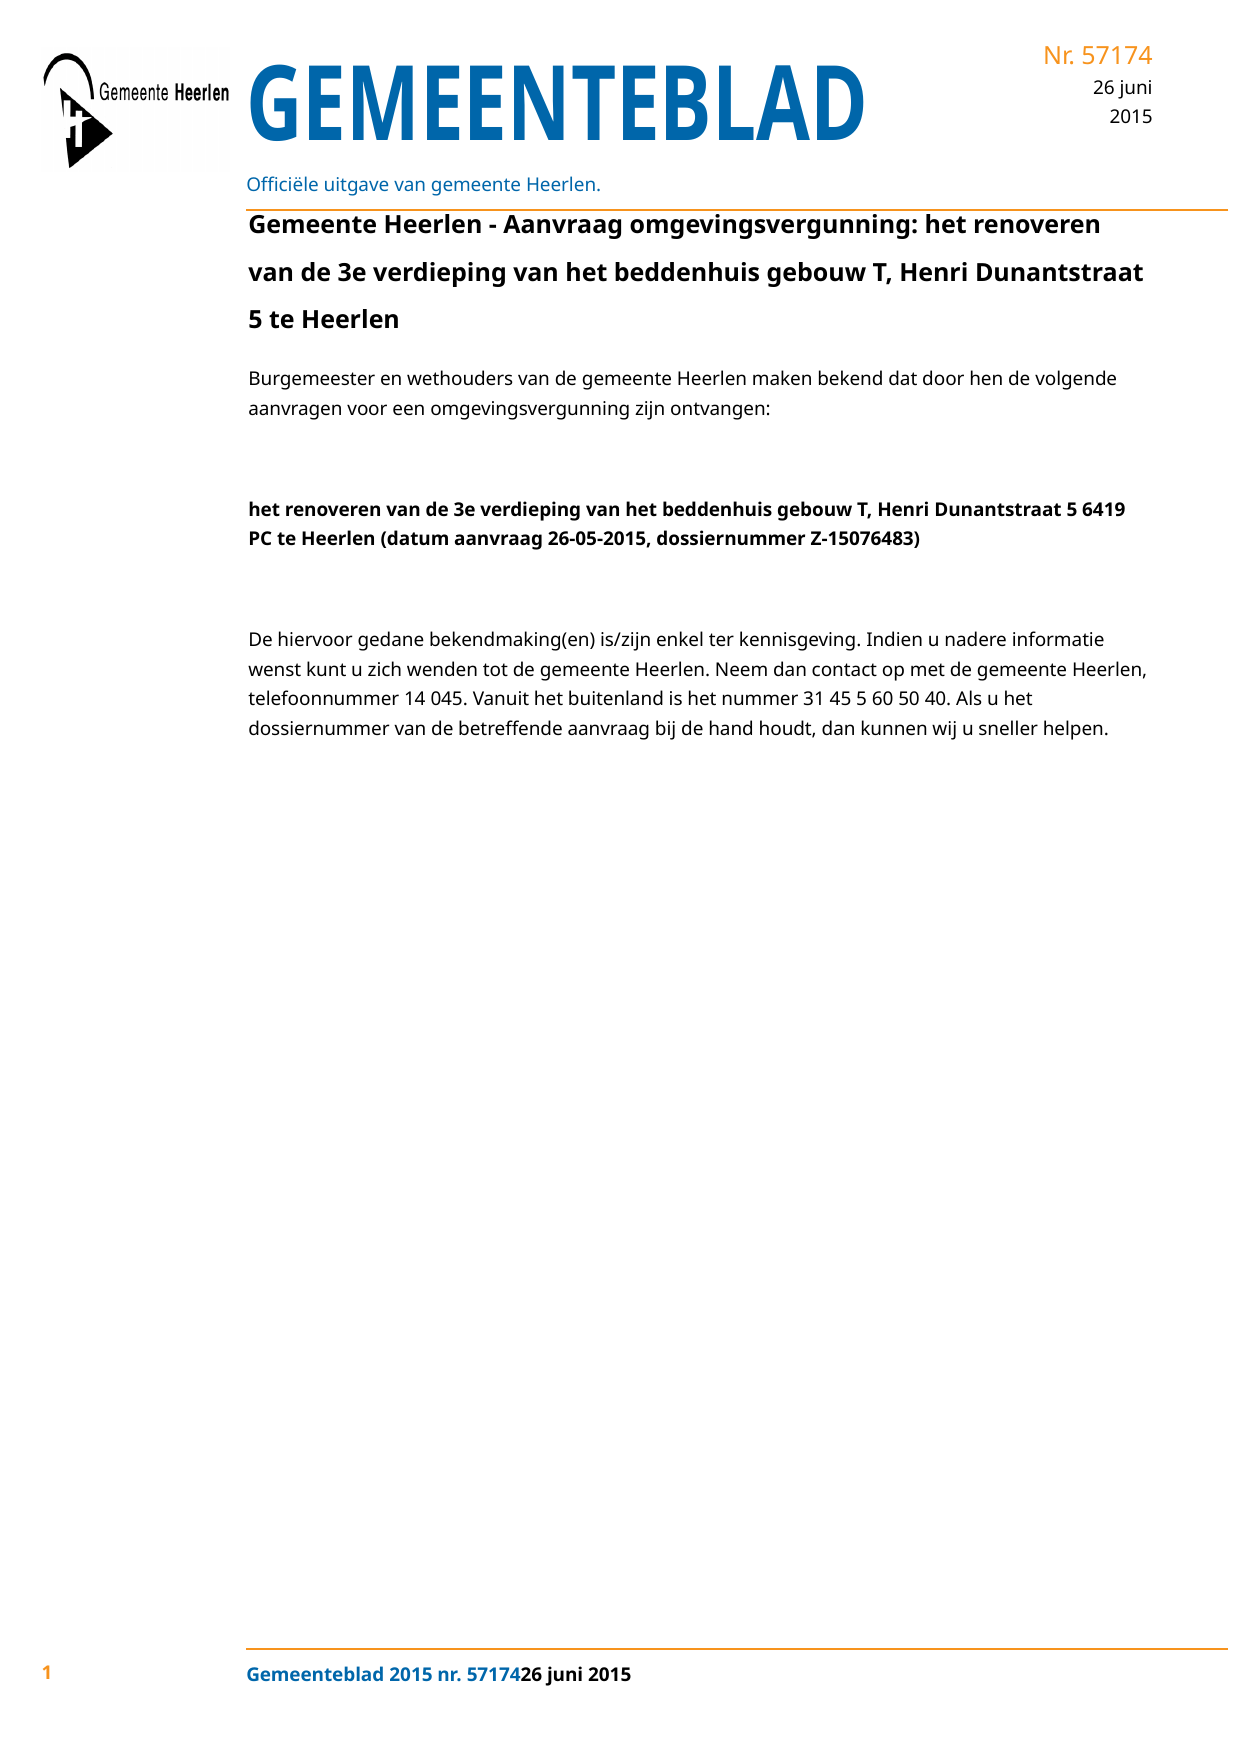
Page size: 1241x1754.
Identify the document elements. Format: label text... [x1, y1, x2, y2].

text Burgemeester en wethouders van de gemeente Heerlen maken bekend dat door hen de volgende aanvragen voor een omgevingsvergunning zijn ontvangen: [248, 366, 1152, 421]
picture [41, 47, 231, 172]
text Gemeente Heerlen - Aanvraag omgevingsvergunning: het renoveren van de 3e verdieping van het beddenhuis gebouw T, Henri Dunantstraat 5 te Heerlen [248, 211, 1152, 336]
text De hiervoor gedane bekendmaking(en) is/zijn enkel ter kennisgeving. Indien u nadere informatie wenst kunt u zich wenden tot de gemeente Heerlen. Neem dan contact op met de gemeente Heerlen, telefoonnummer 14 045. Vanuit het buitenland is het nummer 31 45 5 60 50 40. Als u het dossiernummer van de betreffende aanvraag bij de hand houdt, dan kunnen wij u sneller helpen. [248, 626, 1152, 741]
text het renoveren van de 3e verdieping van het beddenhuis gebouw T, Henri Dunantstraat 5 6419 PC te Heerlen (datum aanvraag 26-05-2015, dossiernummer Z-15076483) [248, 496, 1152, 551]
